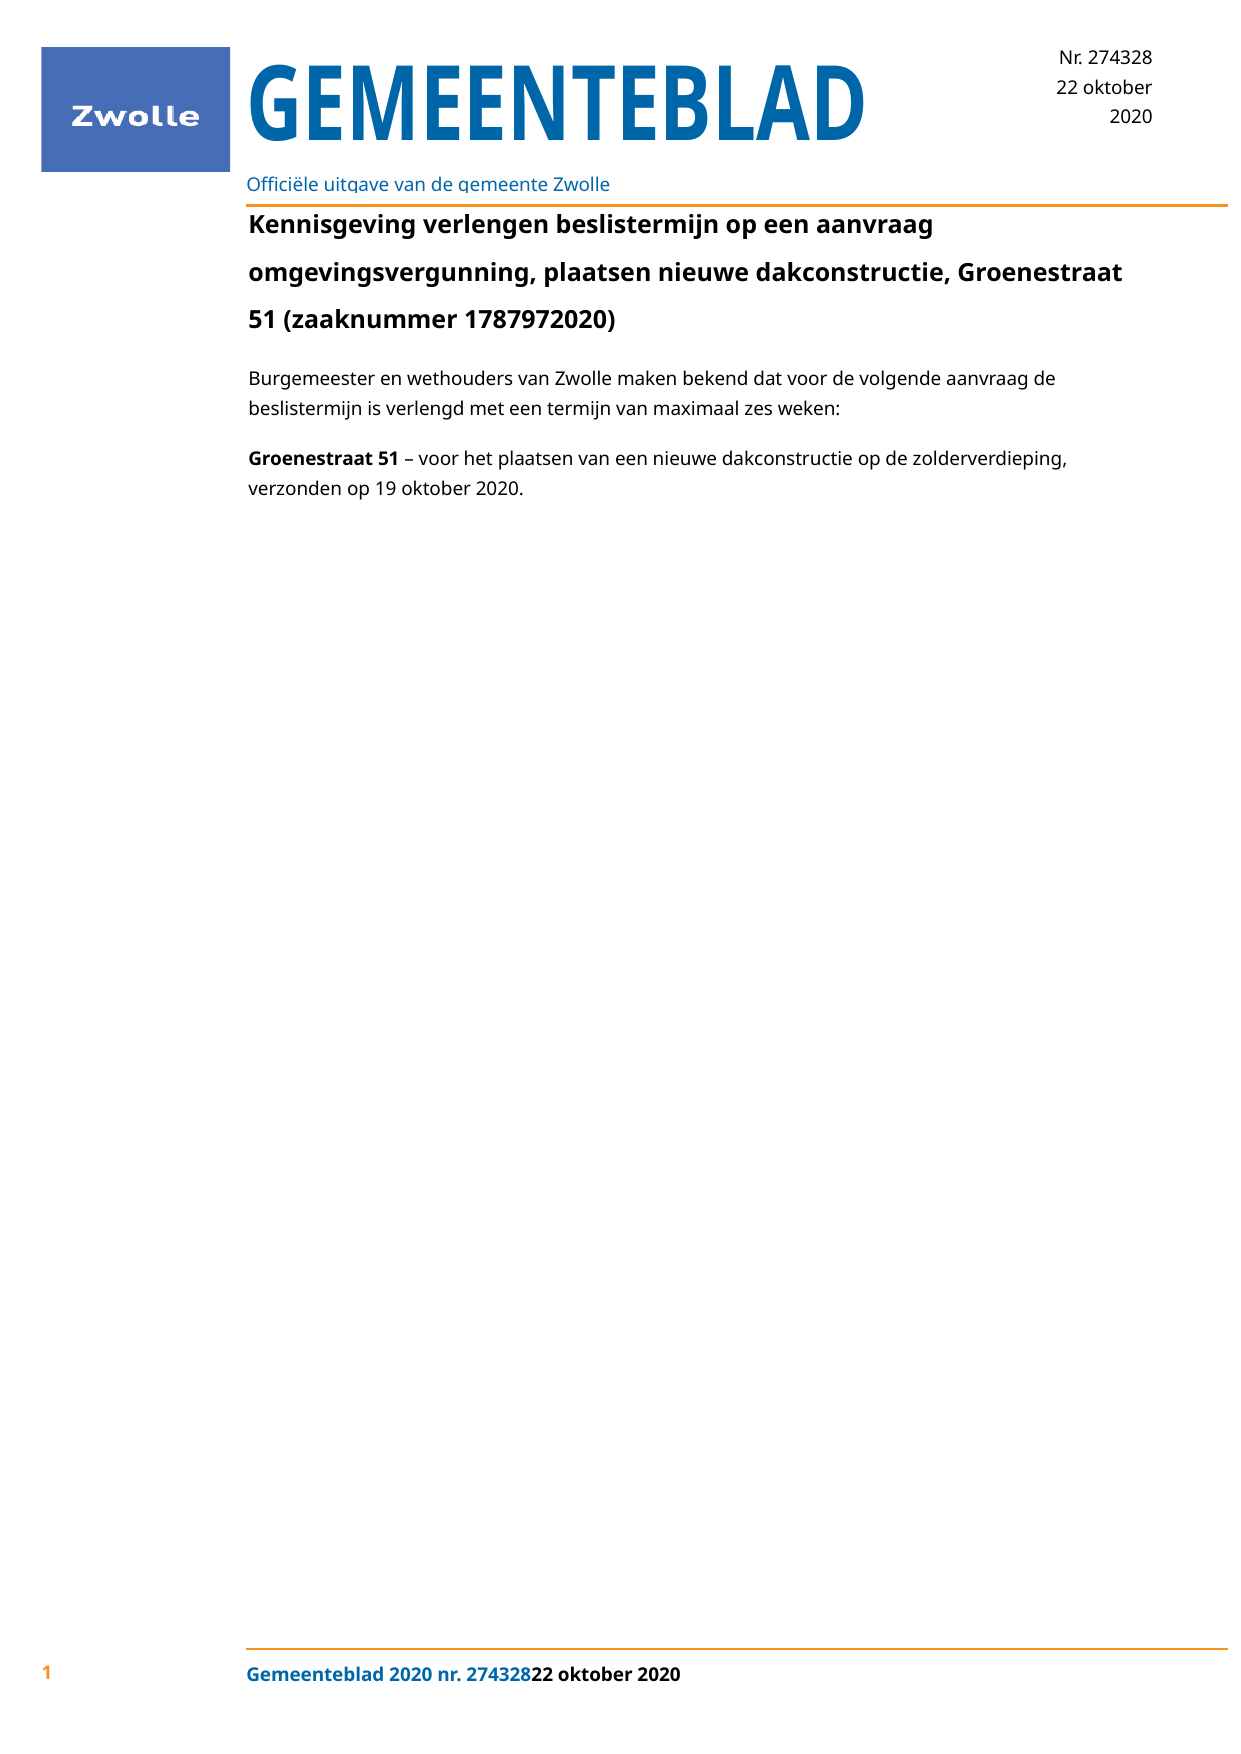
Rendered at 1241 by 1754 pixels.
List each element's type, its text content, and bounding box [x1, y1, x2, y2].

text Groenestraat 51 – voor het plaatsen van een nieuwe dakconstructie op de zolderverdieping, verzonden op 19 oktober 2020. [248, 446, 1152, 501]
text Burgemeester en wethouders van Zwolle maken bekend dat voor de volgende aanvraag de beslistermijn is verlengd met een termijn van maximaal zes weken: [248, 366, 1152, 421]
text Kennisgeving verlengen beslistermijn op een aanvraag omgevingsvergunning, plaatsen nieuwe dakconstructie, Groenestraat 51 (zaaknummer 1787972020) [248, 207, 1152, 336]
picture [41, 47, 231, 172]
